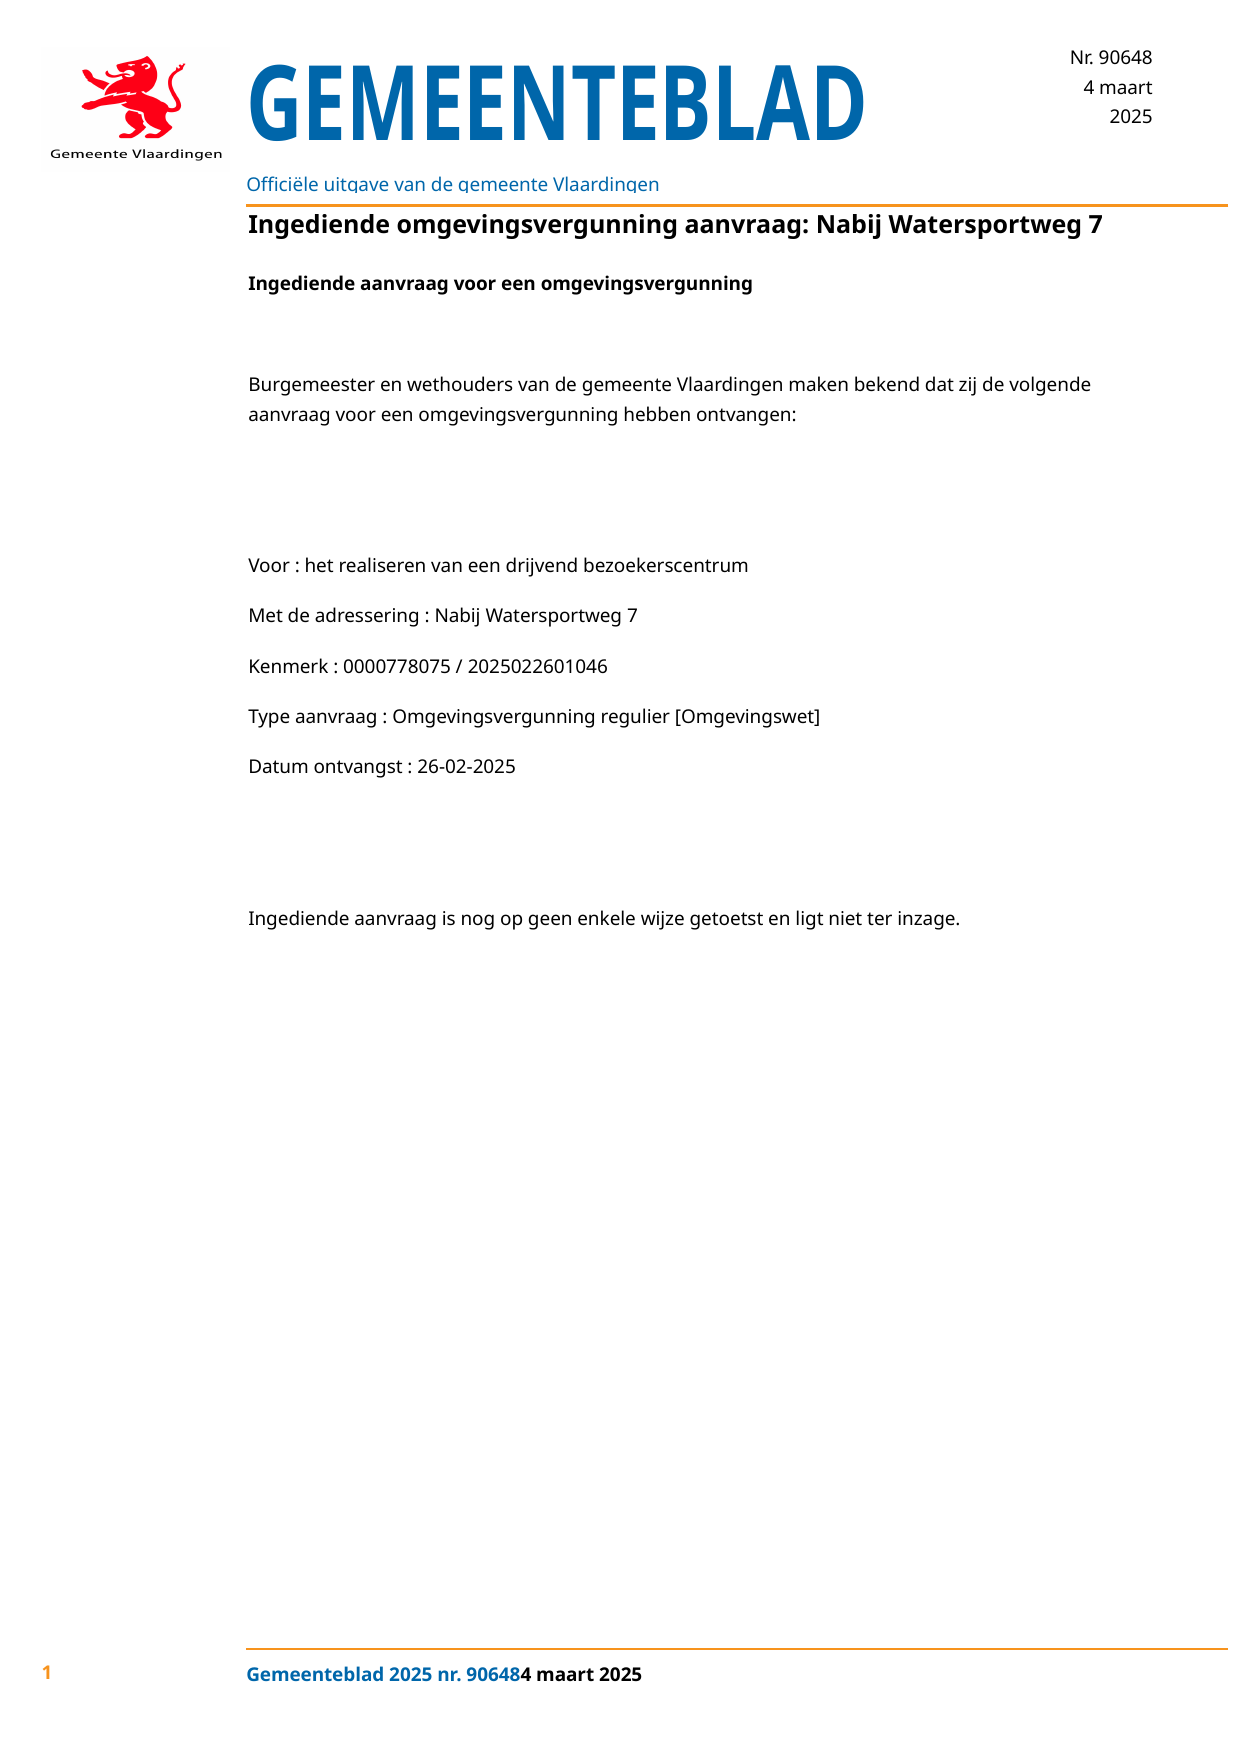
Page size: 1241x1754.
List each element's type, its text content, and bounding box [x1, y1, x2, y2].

text Datum ontvangst : 26-02-2025 [248, 754, 1152, 779]
text Type aanvraag : Omgevingsvergunning regulier [Omgevingswet] [248, 703, 1152, 729]
picture [41, 47, 231, 172]
text Ingediende omgevingsvergunning aanvraag: Nabij Watersportweg 7 [248, 207, 1152, 241]
text Voor : het realiseren van een drijvend bezoekerscentrum [248, 552, 1152, 578]
text Ingediende aanvraag is nog op geen enkele wijze getoetst en ligt niet ter inzage. [248, 905, 1152, 931]
text Kenmerk : 0000778075 / 2025022601046 [248, 653, 1152, 678]
text Burgemeester en wethouders van de gemeente Vlaardingen maken bekend dat zij de volgende aanvraag voor een omgevingsvergunning hebben ontvangen: [248, 371, 1152, 426]
text Ingediende aanvraag voor een omgevingsvergunning [248, 270, 1152, 296]
text Met de adressering : Nabij Watersportweg 7 [248, 602, 1152, 628]
